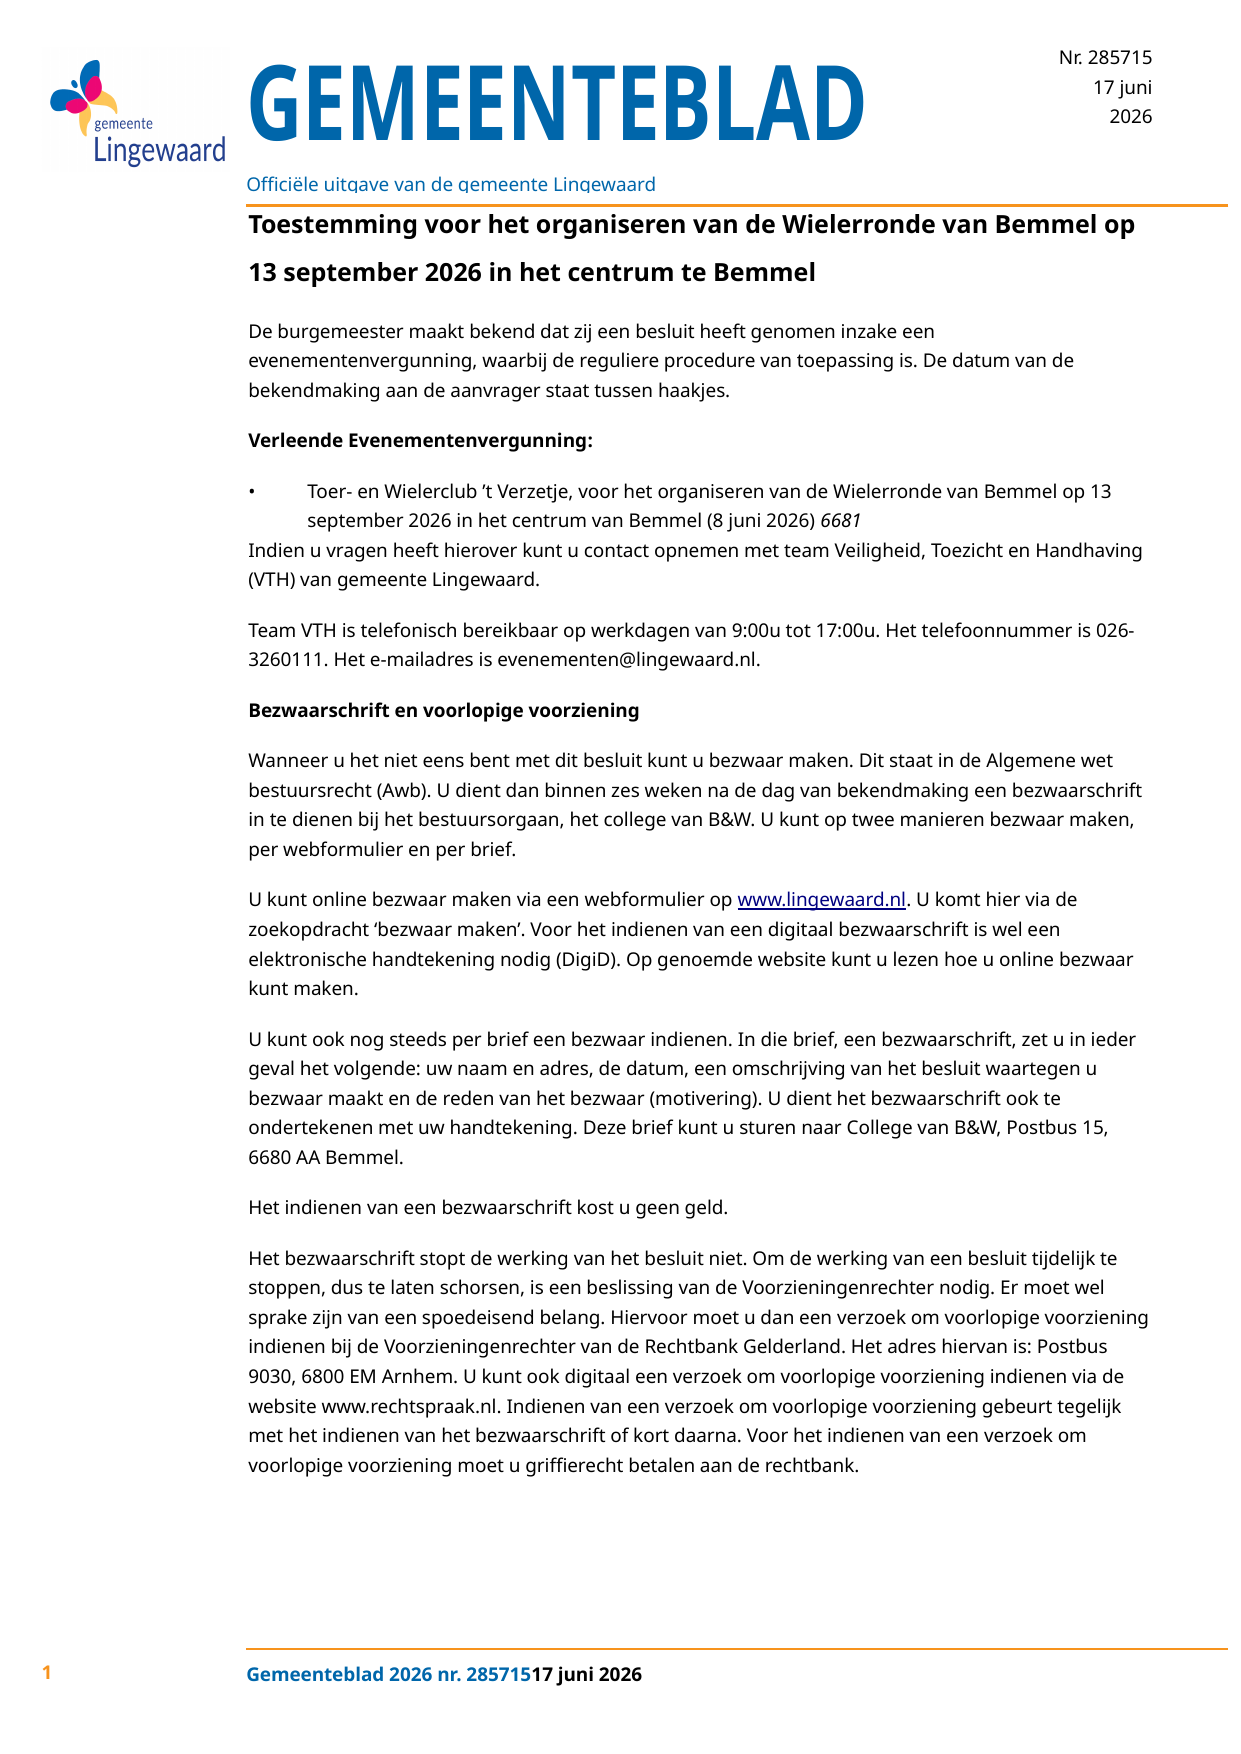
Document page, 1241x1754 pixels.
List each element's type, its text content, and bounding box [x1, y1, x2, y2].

text U kunt ook nog steeds per brief een bezwaar indienen. In die brief, een bezwaarschrift, zet u in ieder geval het volgende: uw naam en adres, de datum, een omschrijving van het besluit waartegen u bezwaar maakt en de reden van het bezwaar (motivering). U dient het bezwaarschrift ook te ondertekenen met uw handtekening. Deze brief kunt u sturen naar College van B&W, Postbus 15, 6680 AA Bemmel. [248, 1026, 1152, 1170]
text U kunt online bezwaar maken via een webformulier op www.lingewaard.nl. U komt hier via de zoekopdracht ‘bezwaar maken’. Voor het indienen van een digitaal bezwaarschrift is wel een elektronische handtekening nodig (DigiD). Op genoemde website kunt u lezen hoe u online bezwaar kunt maken. [248, 887, 1152, 1001]
text De burgemeester maakt bekend dat zij een besluit heeft genomen inzake een evenementenvergunning, waarbij de reguliere procedure van toepassing is. De datum van de bekendmaking aan de aanvrager staat tussen haakjes. [248, 318, 1152, 403]
text Verleende Evenementenvergunning: [248, 427, 1152, 453]
text Bezwaarschrift en voorlopige voorziening [248, 697, 1152, 723]
text Toestemming voor het organiseren van de Wielerronde van Bemmel op 13 september 2026 in het centrum te Bemmel [248, 207, 1152, 288]
text Het bezwaarschrift stopt de werking van het besluit niet. Om de werking van een besluit tijdelijk te stoppen, dus te laten schorsen, is een beslissing van de Voorzieningenrechter nodig. Er moet wel sprake zijn van een spoedeisend belang. Hiervoor moet u dan een verzoek om voorlopige voorziening indienen bij de Voorzieningenrechter van de Rechtbank Gelderland. Het adres hiervan is: Postbus 9030, 6800 EM Arnhem. U kunt ook digitaal een verzoek om voorlopige voorziening indienen via de website www.rechtspraak.nl. Indienen van een verzoek om voorlopige voorziening gebeurt tegelijk met het indienen van het bezwaarschrift of kort daarna. Voor het indienen van een verzoek om voorlopige voorziening moet u griffierecht betalen aan de rechtbank. [248, 1245, 1152, 1478]
picture [41, 47, 231, 172]
text Indien u vragen heeft hierover kunt u contact opnemen met team Veiligheid, Toezicht en Handhaving (VTH) van gemeente Lingewaard. [248, 537, 1152, 592]
text Team VTH is telefonisch bereikbaar op werkdagen van 9:00u tot 17:00u. Het telefoonnummer is 026-3260111. Het e-mailadres is evenementen@lingewaard.nl. [248, 617, 1152, 672]
list Toer- en Wielerclub ’t Verzetje, voor het organiseren van de Wielerronde van Bemmel op 13 september 2026 in het centrum van Bemmel (8 juni 2026) 6681 [248, 478, 1152, 533]
text Het indienen van een bezwaarschrift kost u geen geld. [248, 1194, 1152, 1220]
text Wanneer u het niet eens bent met dit besluit kunt u bezwaar maken. Dit staat in de Algemene wet bestuursrecht (Awb). U dient dan binnen zes weken na de dag van bekendmaking een bezwaarschrift in te dienen bij het bestuursorgaan, het college van B&W. U kunt op twee manieren bezwaar maken, per webformulier en per brief. [248, 747, 1152, 862]
